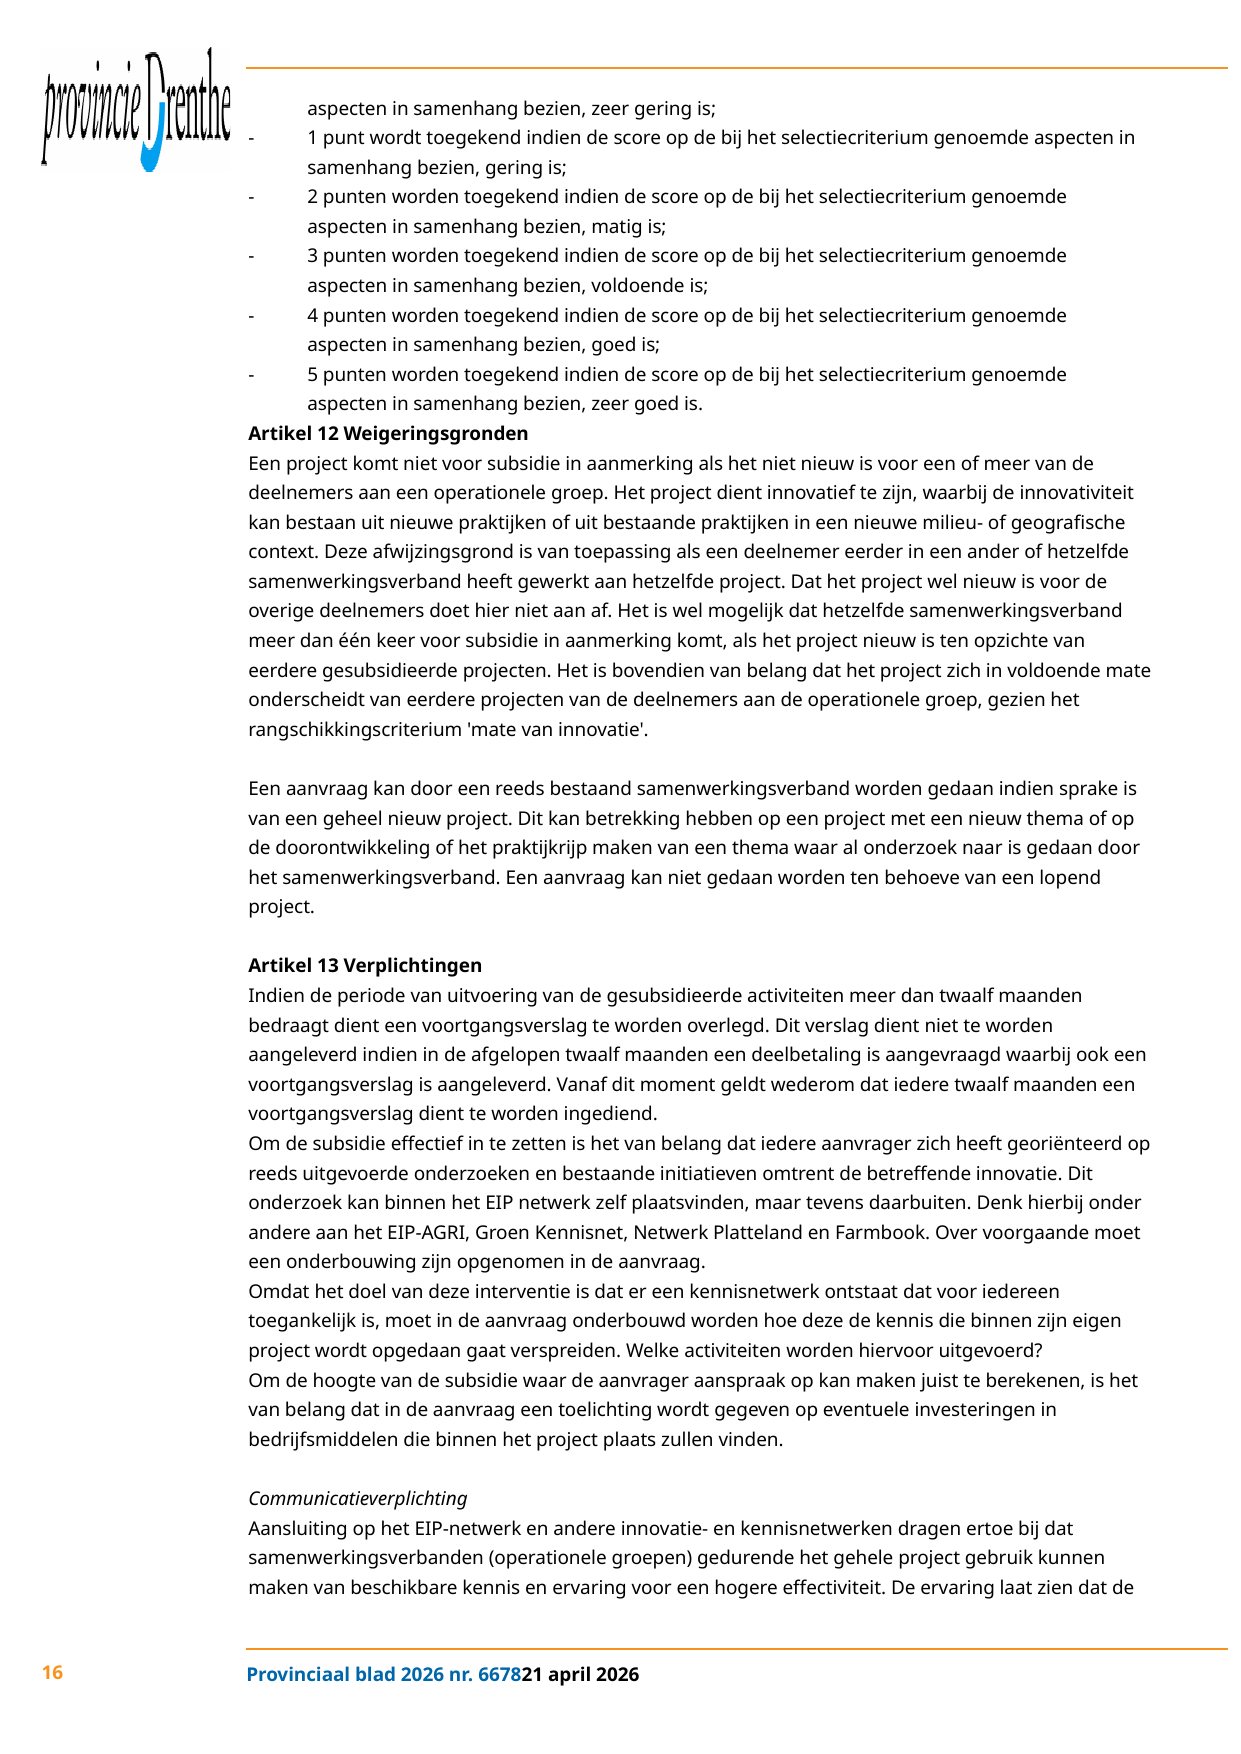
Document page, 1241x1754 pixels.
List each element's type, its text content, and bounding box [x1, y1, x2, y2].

list 2 punten worden toegekend indien de score op de bij het selectiecriterium genoemde aspecten in samenhang bezien, matig is; [248, 183, 1152, 239]
text Aansluiting op het EIP-netwerk en andere innovatie- en kennisnetwerken dragen ertoe bij dat samenwerkingsverbanden (operationele groepen) gedurende het gehele project gebruik kunnen maken van beschikbare kennis en ervaring voor een hogere effectiviteit. De ervaring laat zien dat de [248, 1515, 1152, 1600]
list 4 punten worden toegekend indien de score op de bij het selectiecriterium genoemde aspecten in samenhang bezien, goed is; [248, 302, 1152, 357]
text Omdat het doel van deze interventie is dat er een kennisnetwerk ontstaat dat voor iedereen toegankelijk is, moet in de aanvraag onderbouwd worden hoe deze de kennis die binnen zijn eigen project wordt opgedaan gaat verspreiden. Welke activiteiten worden hiervoor uitgevoerd? [248, 1278, 1152, 1363]
text Een project komt niet voor subsidie in aanmerking als het niet nieuw is voor een of meer van de deelnemers aan een operationele groep. Het project dient innovatief te zijn, waarbij de innovativiteit kan bestaan uit nieuwe praktijken of uit bestaande praktijken in een nieuwe milieu- of geografische context. Deze afwijzingsgrond is van toepassing als een deelnemer eerder in een ander of hetzelfde samenwerkingsverband heeft gewerkt aan hetzelfde project. Dat het project wel nieuw is voor de overige deelnemers doet hier niet aan af. Het is wel mogelijk dat hetzelfde samenwerkingsverband meer dan één keer voor subsidie in aanmerking komt, als het project nieuw is ten opzichte van eerdere gesubsidieerde projecten. Het is bovendien van belang dat het project zich in voldoende mate onderscheidt van eerdere projecten van de deelnemers aan de operationele groep, gezien het rangschikkingscriterium 'mate van innovatie'. [248, 450, 1152, 742]
list 5 punten worden toegekend indien de score op de bij het selectiecriterium genoemde aspecten in samenhang bezien, zeer goed is. [248, 361, 1152, 416]
list 3 punten worden toegekend indien de score op de bij het selectiecriterium genoemde aspecten in samenhang bezien, voldoende is; [248, 243, 1152, 298]
text Om de subsidie effectief in te zetten is het van belang dat iedere aanvrager zich heeft georiënteerd op reeds uitgevoerde onderzoeken en bestaande initiatieven omtrent de betreffende innovatie. Dit onderzoek kan binnen het EIP netwerk zelf plaatsvinden, maar tevens daarbuiten. Denk hierbij onder andere aan het EIP-AGRI, Groen Kennisnet, Netwerk Platteland en Farmbook. Over voorgaande moet een onderbouwing zijn opgenomen in de aanvraag. [248, 1130, 1152, 1274]
text Om de hoogte van de subsidie waar de aanvrager aanspraak op kan maken juist te berekenen, is het van belang dat in de aanvraag een toelichting wordt gegeven op eventuele investeringen in bedrijfsmiddelen die binnen het project plaats zullen vinden. [248, 1367, 1152, 1452]
text Indien de periode van uitvoering van de gesubsidieerde activiteiten meer dan twaalf maanden bedraagt dient een voortgangsverslag te worden overlegd. Dit verslag dient niet te worden aangeleverd indien in de afgelopen twaalf maanden een deelbetaling is aangevraagd waarbij ook een voortgangsverslag is aangeleverd. Vanaf dit moment geldt wederom dat iedere twaalf maanden een voortgangsverslag dient te worden ingediend. [248, 982, 1152, 1126]
list aspecten in samenhang bezien, zeer gering is; [248, 95, 1152, 121]
text Artikel 12 Weigeringsgronden [248, 420, 1152, 446]
text Artikel 13 Verplichtingen [248, 953, 1152, 978]
list 1 punt wordt toegekend indien de score op de bij het selectiecriterium genoemde aspecten in samenhang bezien, gering is; [248, 124, 1152, 180]
text Communicatieverplichting [248, 1485, 1152, 1511]
text Een aanvraag kan door een reeds bestaand samenwerkingsverband worden gedaan indien sprake is van een geheel nieuw project. Dit kan betrekking hebben op een project met een nieuw thema of op de doorontwikkeling of het praktijkrijp maken van een thema waar al onderzoek naar is gedaan door het samenwerkingsverband. Een aanvraag kan niet gedaan worden ten behoeve van een lopend project. [248, 775, 1152, 919]
picture [41, 47, 231, 172]
